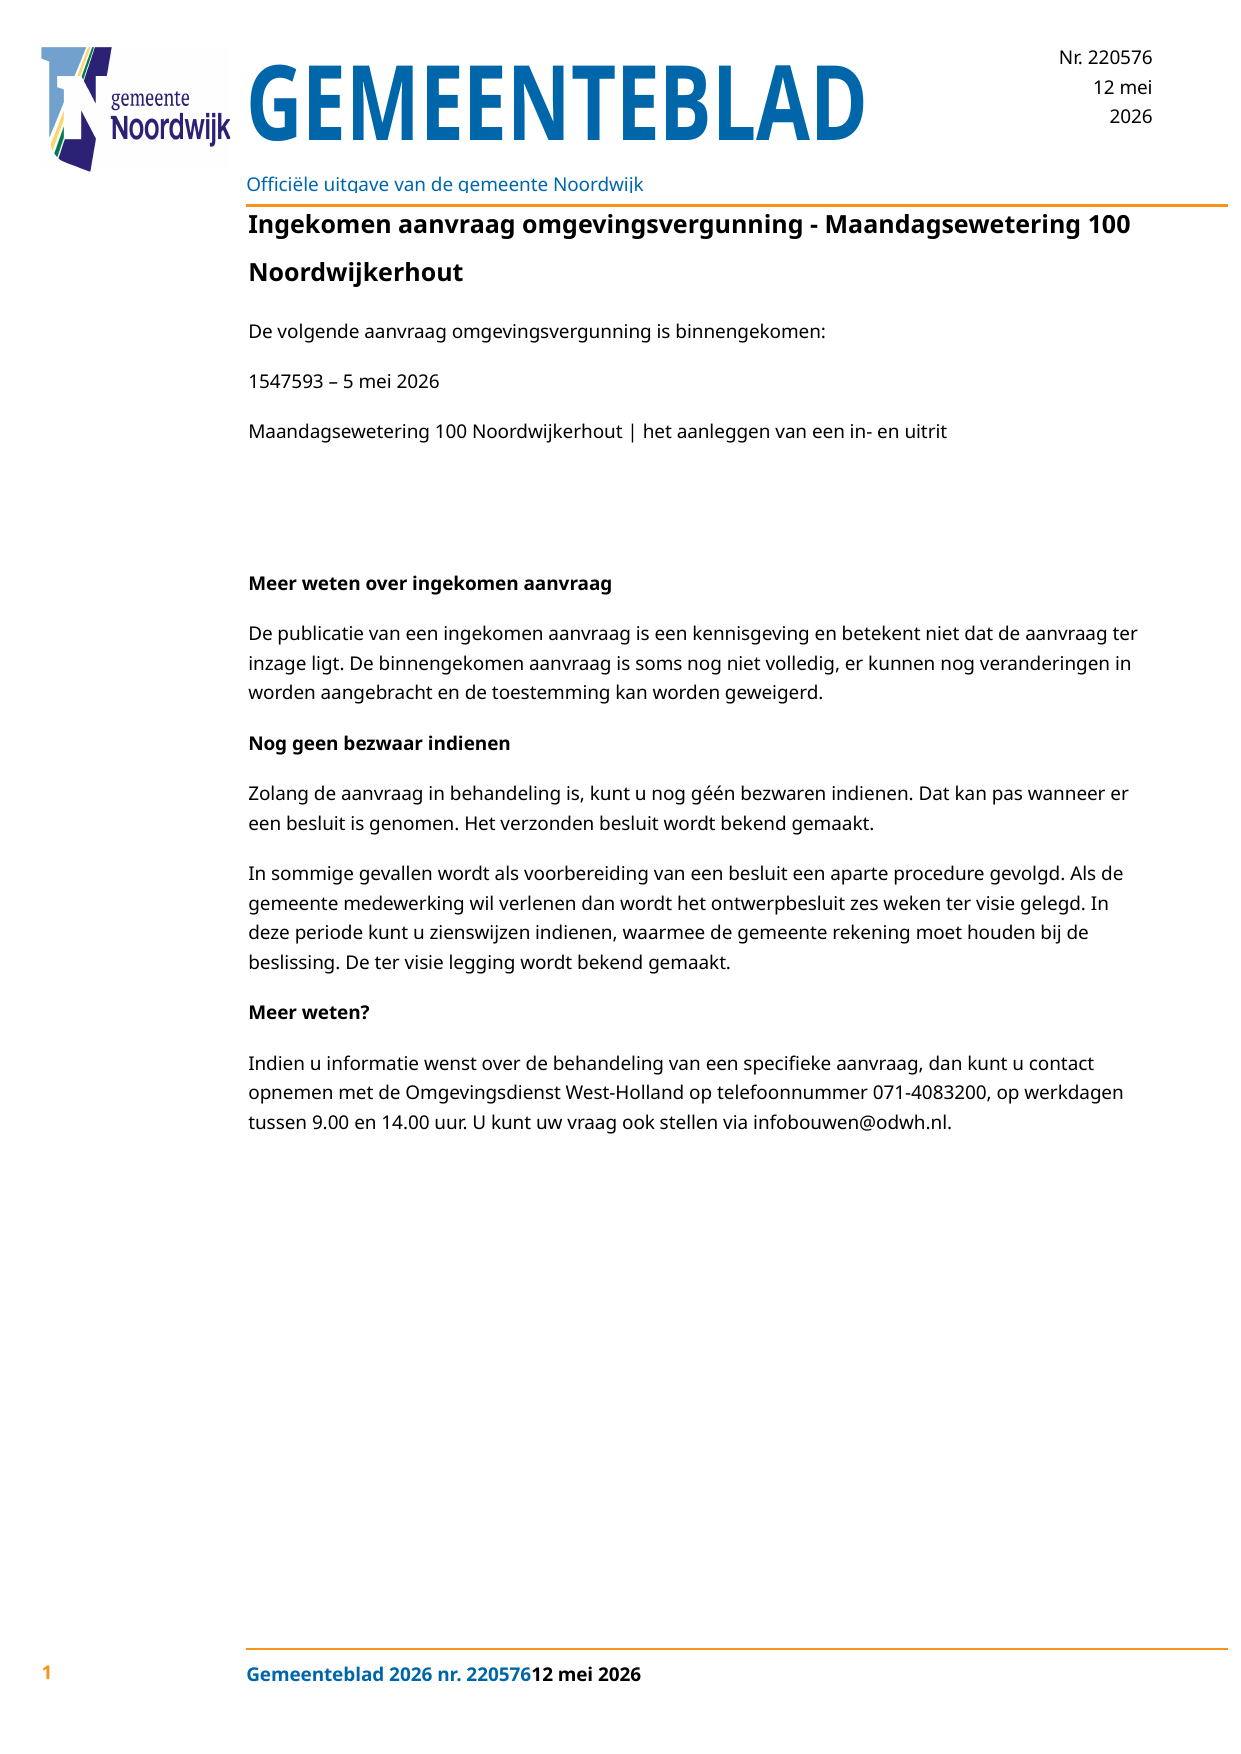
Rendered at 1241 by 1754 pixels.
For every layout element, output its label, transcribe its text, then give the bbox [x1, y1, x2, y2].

text Zolang de aanvraag in behandeling is, kunt u nog géén bezwaren indienen. Dat kan pas wanneer er een besluit is genomen. Het verzonden besluit wordt bekend gemaakt. [248, 780, 1152, 836]
text 1547593 – 5 mei 2026 [248, 368, 1152, 394]
text De publicatie van een ingekomen aanvraag is een kennisgeving en betekent niet dat de aanvraag ter inzage ligt. De binnengekomen aanvraag is soms nog niet volledig, er kunnen nog veranderingen in worden aangebracht en de toestemming kan worden geweigerd. [248, 620, 1152, 705]
text Ingekomen aanvraag omgevingsvergunning - Maandagsewetering 100 Noordwijkerhout [248, 207, 1152, 288]
picture [41, 47, 231, 172]
text Meer weten over ingekomen aanvraag [248, 570, 1152, 596]
text Meer weten? [248, 999, 1152, 1025]
text Indien u informatie wenst over de behandeling van een specifieke aanvraag, dan kunt u contact opnemen met de Omgevingsdienst West-Holland op telefoonnummer 071-4083200, op werkdagen tussen 9.00 en 14.00 uur. U kunt uw vraag ook stellen via infobouwen@odwh.nl. [248, 1050, 1152, 1135]
text Nog geen bezwaar indienen [248, 730, 1152, 756]
text De volgende aanvraag omgevingsvergunning is binnengekomen: [248, 318, 1152, 344]
text Maandagsewetering 100 Noordwijkerhout | het aanleggen van een in- en uitrit [248, 419, 1152, 444]
text In sommige gevallen wordt als voorbereiding van een besluit een aparte procedure gevolgd. Als de gemeente medewerking wil verlenen dan wordt het ontwerpbesluit zes weken ter visie gelegd. In deze periode kunt u zienswijzen indienen, waarmee de gemeente rekening moet houden bij de beslissing. De ter visie legging wordt bekend gemaakt. [248, 860, 1152, 975]
